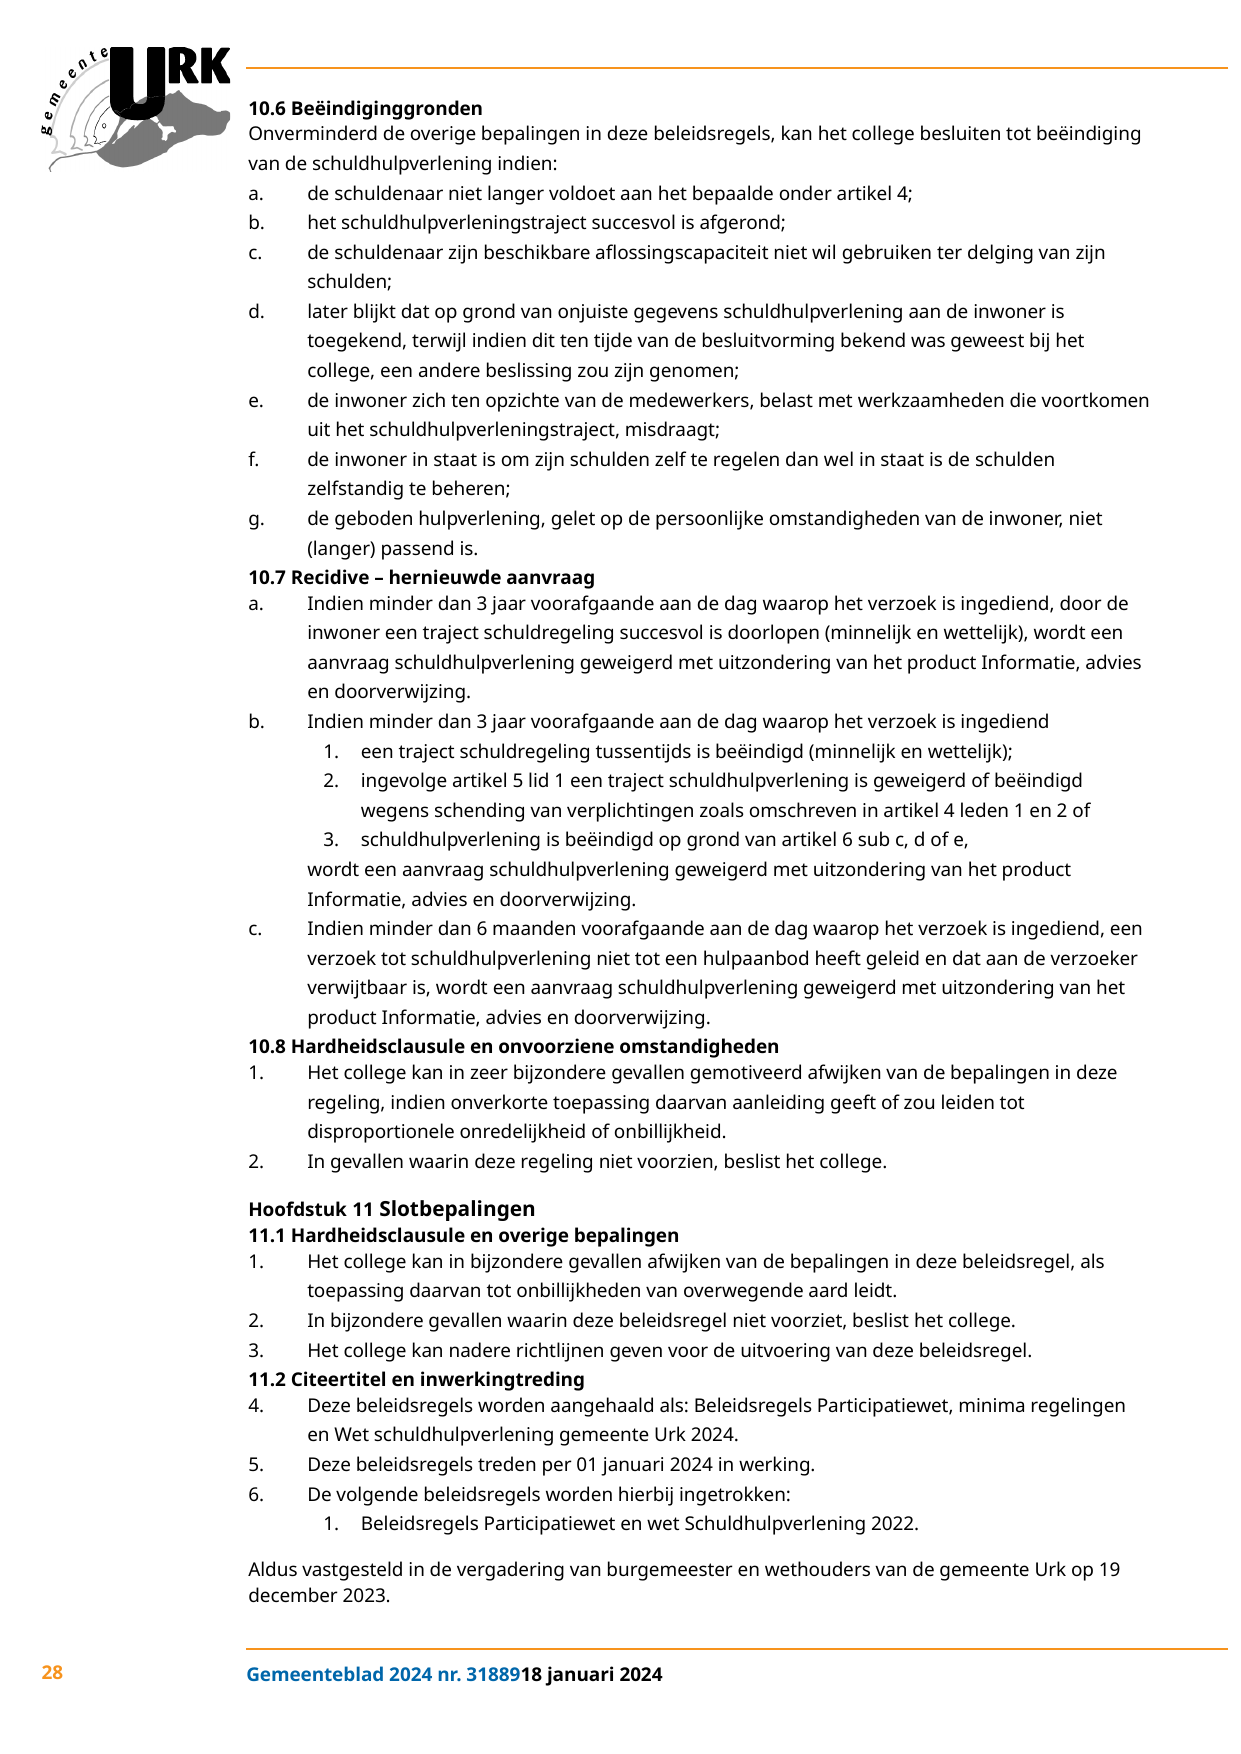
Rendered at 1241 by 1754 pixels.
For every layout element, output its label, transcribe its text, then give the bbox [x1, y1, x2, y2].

list de inwoner in staat is om zijn schulden zelf te regelen dan wel in staat is de schulden zelfstandig te beheren; [248, 446, 1152, 501]
list Het college kan in zeer bijzondere gevallen gemotiveerd afwijken van de bepalingen in deze regeling, indien onverkorte toepassing daarvan aanleiding geeft of zou leiden tot disproportionele onredelijkheid of onbillijkheid. [248, 1059, 1152, 1144]
list het schuldhulpverleningstraject succesvol is afgerond; [248, 209, 1152, 235]
text 11.2 Citeertitel en inwerkingtreding [248, 1366, 1152, 1392]
list Beleidsregels Participatiewet en wet Schuldhulpverlening 2022. [323, 1510, 1152, 1536]
list de geboden hulpverlening, gelet op de persoonlijke omstandigheden van de inwoner, niet (langer) passend is. [248, 505, 1152, 560]
list ingevolge artikel 5 lid 1 een traject schuldhulpverlening is geweigerd of beëindigd wegens schending van verplichtingen zoals omschreven in artikel 4 leden 1 en 2 of [323, 767, 1152, 823]
list later blijkt dat op grond van onjuiste gegevens schuldhulpverlening aan de inwoner is toegekend, terwijl indien dit ten tijde van de besluitvorming bekend was geweest bij het college, een andere beslissing zou zijn genomen; [248, 298, 1152, 383]
list de inwoner zich ten opzichte van de medewerkers, belast met werkzaamheden die voortkomen uit het schuldhulpverleningstraject, misdraagt; [248, 387, 1152, 442]
list In gevallen waarin deze regeling niet voorzien, beslist het college. [248, 1148, 1152, 1174]
picture [41, 47, 231, 172]
list de schuldenaar niet langer voldoet aan het bepaalde onder artikel 4; [248, 180, 1152, 205]
list Het college kan in bijzondere gevallen afwijken van de bepalingen in deze beleidsregel, als toepassing daarvan tot onbillijkheden van overwegende aard leidt. [248, 1248, 1152, 1303]
list wordt een aanvraag schuldhulpverlening geweigerd met uitzondering van het product Informatie, advies en doorverwijzing. [248, 856, 1152, 912]
text 10.6 Beëindiginggronden [248, 95, 1152, 121]
text 10.8 Hardheidsclausule en onvoorziene omstandigheden [248, 1034, 1152, 1059]
text Hoofdstuk 11 Slotbepalingen [248, 1194, 1152, 1222]
text 11.1 Hardheidsclausule en overige bepalingen [248, 1222, 1152, 1248]
list Indien minder dan 6 maanden voorafgaande aan de dag waarop het verzoek is ingediend, een verzoek tot schuldhulpverlening niet tot een hulpaanbod heeft geleid en dat aan de verzoeker verwijtbaar is, wordt een aanvraag schuldhulpverlening geweigerd met uitzondering van het product Informatie, advies en doorverwijzing. [248, 915, 1152, 1030]
list De volgende beleidsregels worden hierbij ingetrokken: [248, 1481, 1152, 1507]
text Aldus vastgesteld in de vergadering van burgemeester en wethouders van de gemeente Urk op 19 december 2023. [248, 1556, 1152, 1607]
list schuldhulpverlening is beëindigd op grond van artikel 6 sub c, d of e, [323, 827, 1152, 852]
text Onverminderd de overige bepalingen in deze beleidsregels, kan het college besluiten tot beëindiging van de schuldhulpverlening indien: [248, 121, 1152, 176]
list Indien minder dan 3 jaar voorafgaande aan de dag waarop het verzoek is ingediend, door de inwoner een traject schuldregeling succesvol is doorlopen (minnelijk en wettelijk), wordt een aanvraag schuldhulpverlening geweigerd met uitzondering van het product Informatie, advies en doorverwijzing. [248, 590, 1152, 704]
list In bijzondere gevallen waarin deze beleidsregel niet voorziet, beslist het college. [248, 1307, 1152, 1333]
list Deze beleidsregels treden per 01 januari 2024 in werking. [248, 1451, 1152, 1477]
list Indien minder dan 3 jaar voorafgaande aan de dag waarop het verzoek is ingediend [248, 708, 1152, 734]
list Het college kan nadere richtlijnen geven voor de uitvoering van deze beleidsregel. [248, 1337, 1152, 1362]
list een traject schuldregeling tussentijds is beëindigd (minnelijk en wettelijk); [323, 738, 1152, 764]
list Deze beleidsregels worden aangehaald als: Beleidsregels Participatiewet, minima regelingen en Wet schuldhulpverlening gemeente Urk 2024. [248, 1392, 1152, 1447]
text 10.7 Recidive – hernieuwde aanvraag [248, 564, 1152, 590]
list de schuldenaar zijn beschikbare aflossingscapaciteit niet wil gebruiken ter delging van zijn schulden; [248, 239, 1152, 294]
